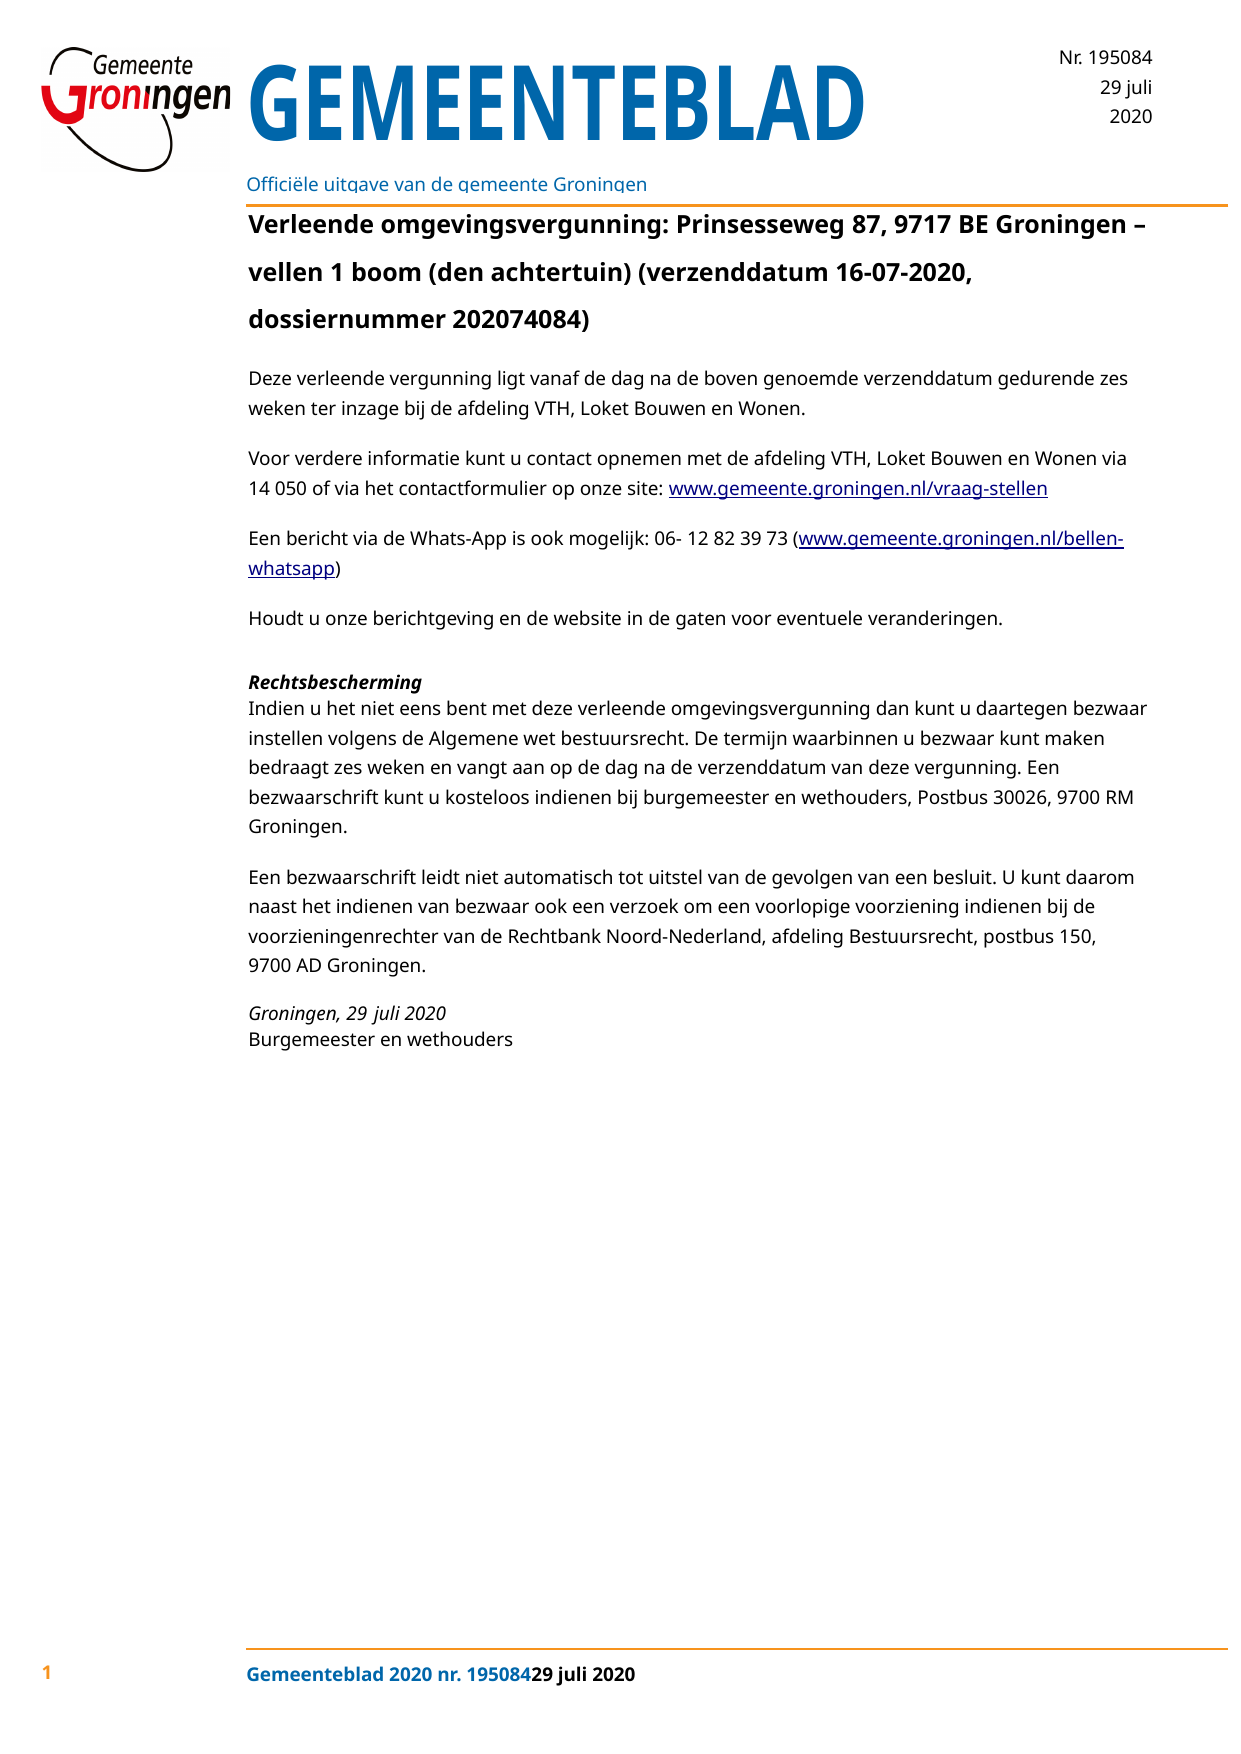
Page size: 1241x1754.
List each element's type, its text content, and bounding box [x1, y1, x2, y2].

picture [41, 47, 231, 172]
text Indien u het niet eens bent met deze verleende omgevingsvergunning dan kunt u daartegen bezwaar instellen volgens de Algemene wet bestuursrecht. De termijn waarbinnen u bezwaar kunt maken bedraagt zes weken en vangt aan op de dag na de verzenddatum van deze vergunning. Een bezwaarschrift kunt u kosteloos indienen bij burgemeester en wethouders, Postbus 30026, 9700 RM Groningen. [248, 695, 1152, 839]
text Deze verleende vergunning ligt vanaf de dag na de boven genoemde verzenddatum gedurende zes weken ter inzage bij de afdeling VTH, Loket Bouwen en Wonen. [248, 366, 1152, 421]
text Rechtsbescherming [248, 669, 1152, 695]
text Voor verdere informatie kunt u contact opnemen met de afdeling VTH, Loket Bouwen en Wonen via 14 050 of via het contactformulier op onze site: www.gemeente.groningen.nl/vraag-stellen [248, 446, 1152, 501]
text Een bezwaarschrift leidt niet automatisch tot uitstel van de gevolgen van een besluit. U kunt daarom naast het indienen van bezwaar ook een verzoek om een voorlopige voorziening indienen bij de voorzieningenrechter van de Rechtbank Noord-Nederland, afdeling Bestuursrecht, postbus 150, 9700 AD Groningen. [248, 864, 1152, 978]
text Burgemeester en wethouders [248, 1026, 1152, 1052]
text Houdt u onze berichtgeving en de website in de gaten voor eventuele veranderingen. [248, 606, 1152, 631]
text Verleende omgevingsvergunning: Prinsesseweg 87, 9717 BE Groningen – vellen 1 boom (den achtertuin) (verzenddatum 16-07-2020, dossiernummer 202074084) [248, 207, 1152, 336]
text Groningen, 29 juli 2020 [248, 1001, 1152, 1026]
text Een bericht via de Whats-App is ook mogelijk: 06- 12 82 39 73 (www.gemeente.groningen.nl/bellen-whatsapp) [248, 526, 1152, 581]
